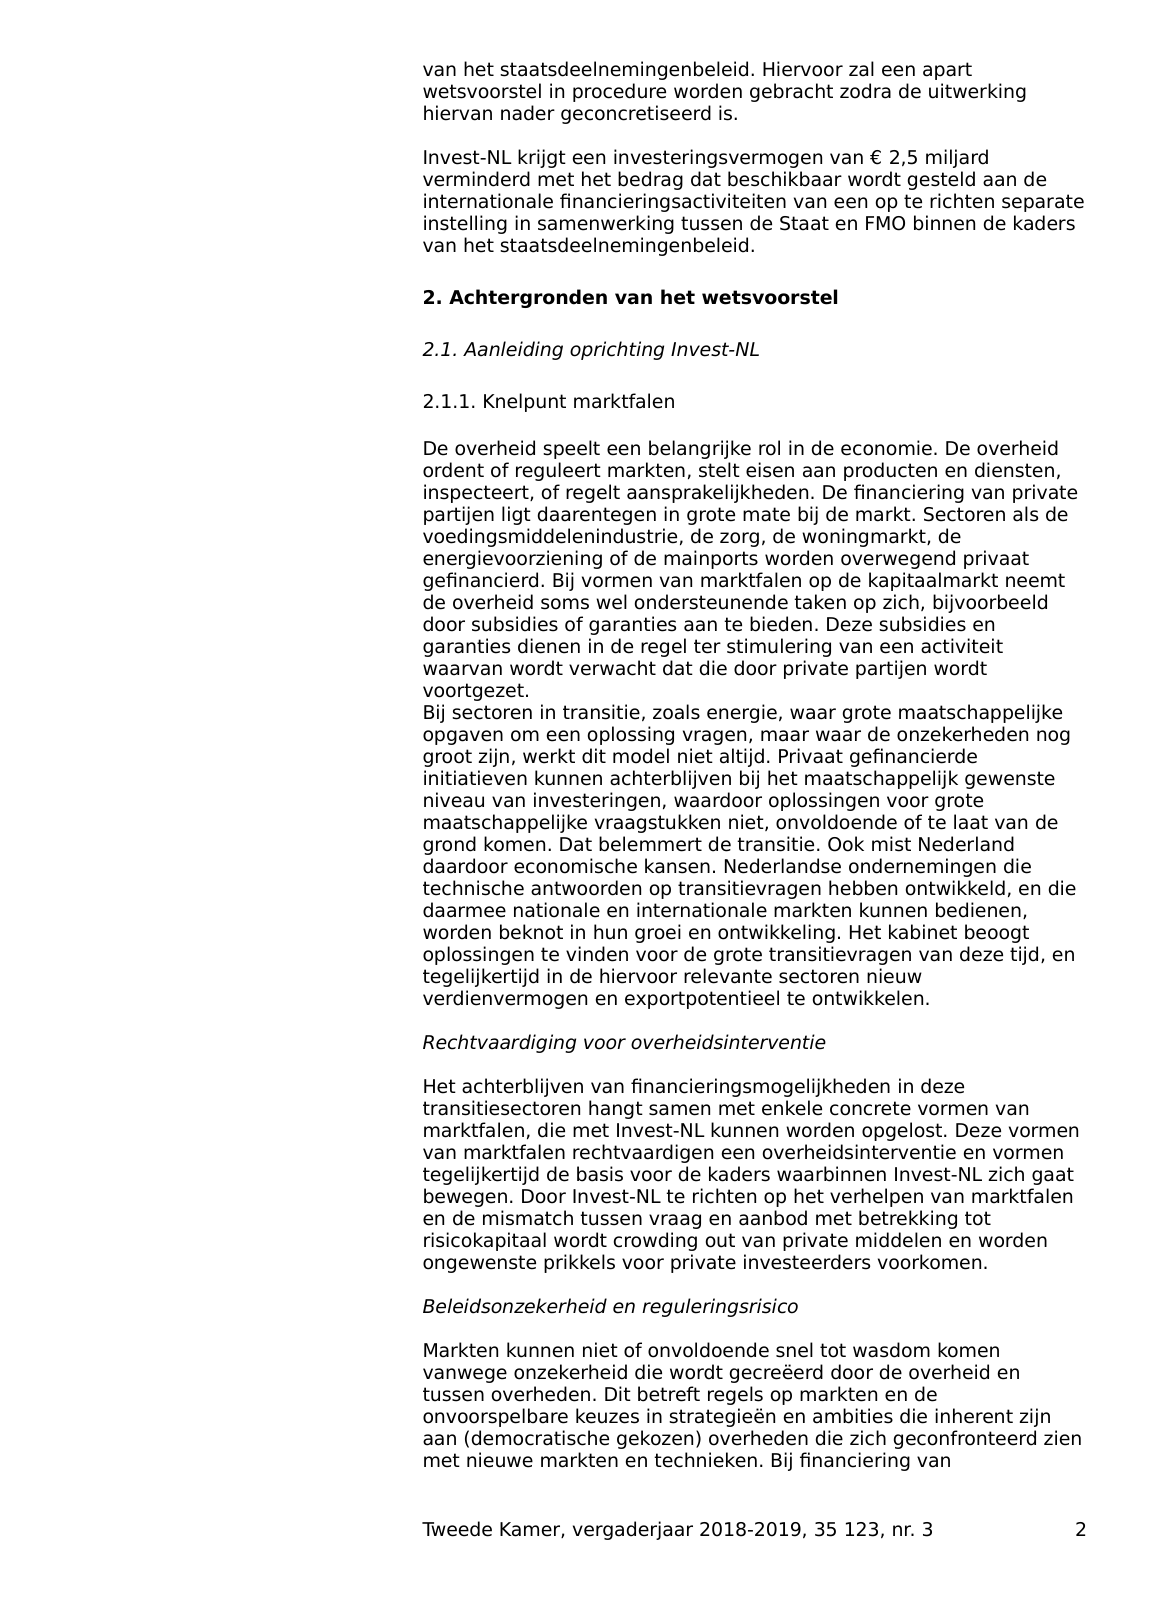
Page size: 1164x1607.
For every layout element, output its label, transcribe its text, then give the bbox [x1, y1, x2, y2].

text De overheid speelt een belangrijke rol in de economie. De overheid ordent of reguleert markten, stelt eisen aan producten en diensten, inspecteert, of regelt aansprakelijkheden. De financiering van private partijen ligt daarentegen in grote mate bij de markt. Sectoren als de voedingsmiddelenindustrie, de zorg, de woningmarkt, de energievoorziening of de mainports worden overwegend privaat gefinancierd. Bij vormen van marktfalen op de kapitaalmarkt neemt de overheid soms wel ondersteunende taken op zich, bijvoorbeeld door subsidies of garanties aan te bieden. Deze subsidies en garanties dienen in de regel ter stimulering van een activiteit waarvan wordt verwacht dat die door private partijen wordt voortgezet. [422, 438, 1087, 702]
text Bij sectoren in transitie, zoals energie, waar grote maatschappelijke opgaven om een oplossing vragen, maar waar de onzekerheden nog groot zijn, werkt dit model niet altijd. Privaat gefinancierde initiatieven kunnen achterblijven bij het maatschappelijk gewenste niveau van investeringen, waardoor oplossingen voor grote maatschappelijke vraagstukken niet, onvoldoende of te laat van de grond komen. Dat belemmert de transitie. Ook mist Nederland daardoor economische kansen. Nederlandse ondernemingen die technische antwoorden op transitievragen hebben ontwikkeld, en die daarmee nationale en internationale markten kunnen bedienen, worden beknot in hun groei en ontwikkeling. Het kabinet beoogt oplossingen te vinden voor de grote transitievragen van deze tijd, en tegelijkertijd in de hiervoor relevante sectoren nieuw verdienvermogen en exportpotentieel te ontwikkelen. [422, 702, 1087, 1009]
subtitle 2. Achtergronden van het wetsvoorstel [422, 287, 1087, 309]
subtitle Beleidsonzekerheid en reguleringsrisico [422, 1296, 1087, 1318]
subtitle 2.1. Aanleiding oprichting Invest-NL [422, 339, 1087, 361]
subtitle 2.1.1. Knelpunt marktfalen [422, 391, 1087, 413]
text Invest-NL krijgt een investeringsvermogen van € 2,5 miljard verminderd met het bedrag dat beschikbaar wordt gesteld aan de internationale financieringsactiviteiten van een op te richten separate instelling in samenwerking tussen de Staat en FMO binnen de kaders van het staatsdeelnemingenbeleid. [422, 147, 1087, 257]
text Het achterblijven van financieringsmogelijkheden in deze transitiesectoren hangt samen met enkele concrete vormen van marktfalen, die met Invest-NL kunnen worden opgelost. Deze vormen van marktfalen rechtvaardigen een overheidsinterventie en vormen tegelijkertijd de basis voor de kaders waarbinnen Invest-NL zich gaat bewegen. Door Invest-NL te richten op het verhelpen van marktfalen en de mismatch tussen vraag en aanbod met betrekking tot risicokapitaal wordt crowding out van private middelen en worden ongewenste prikkels voor private investeerders voorkomen. [422, 1076, 1087, 1274]
text Markten kunnen niet of onvoldoende snel tot wasdom komen vanwege onzekerheid die wordt gecreëerd door de overheid en tussen overheden. Dit betreft regels op markten en de onvoorspelbare keuzes in strategieën en ambities die inherent zijn aan (democratische gekozen) overheden die zich geconfronteerd zien met nieuwe markten en technieken. Bij financiering van [422, 1340, 1087, 1472]
text van het staatsdeelnemingenbeleid. Hiervoor zal een apart wetsvoorstel in procedure worden gebracht zodra de uitwerking hiervan nader geconcretiseerd is. [422, 59, 1087, 125]
subtitle Rechtvaardiging voor overheidsinterventie [422, 1032, 1087, 1054]
